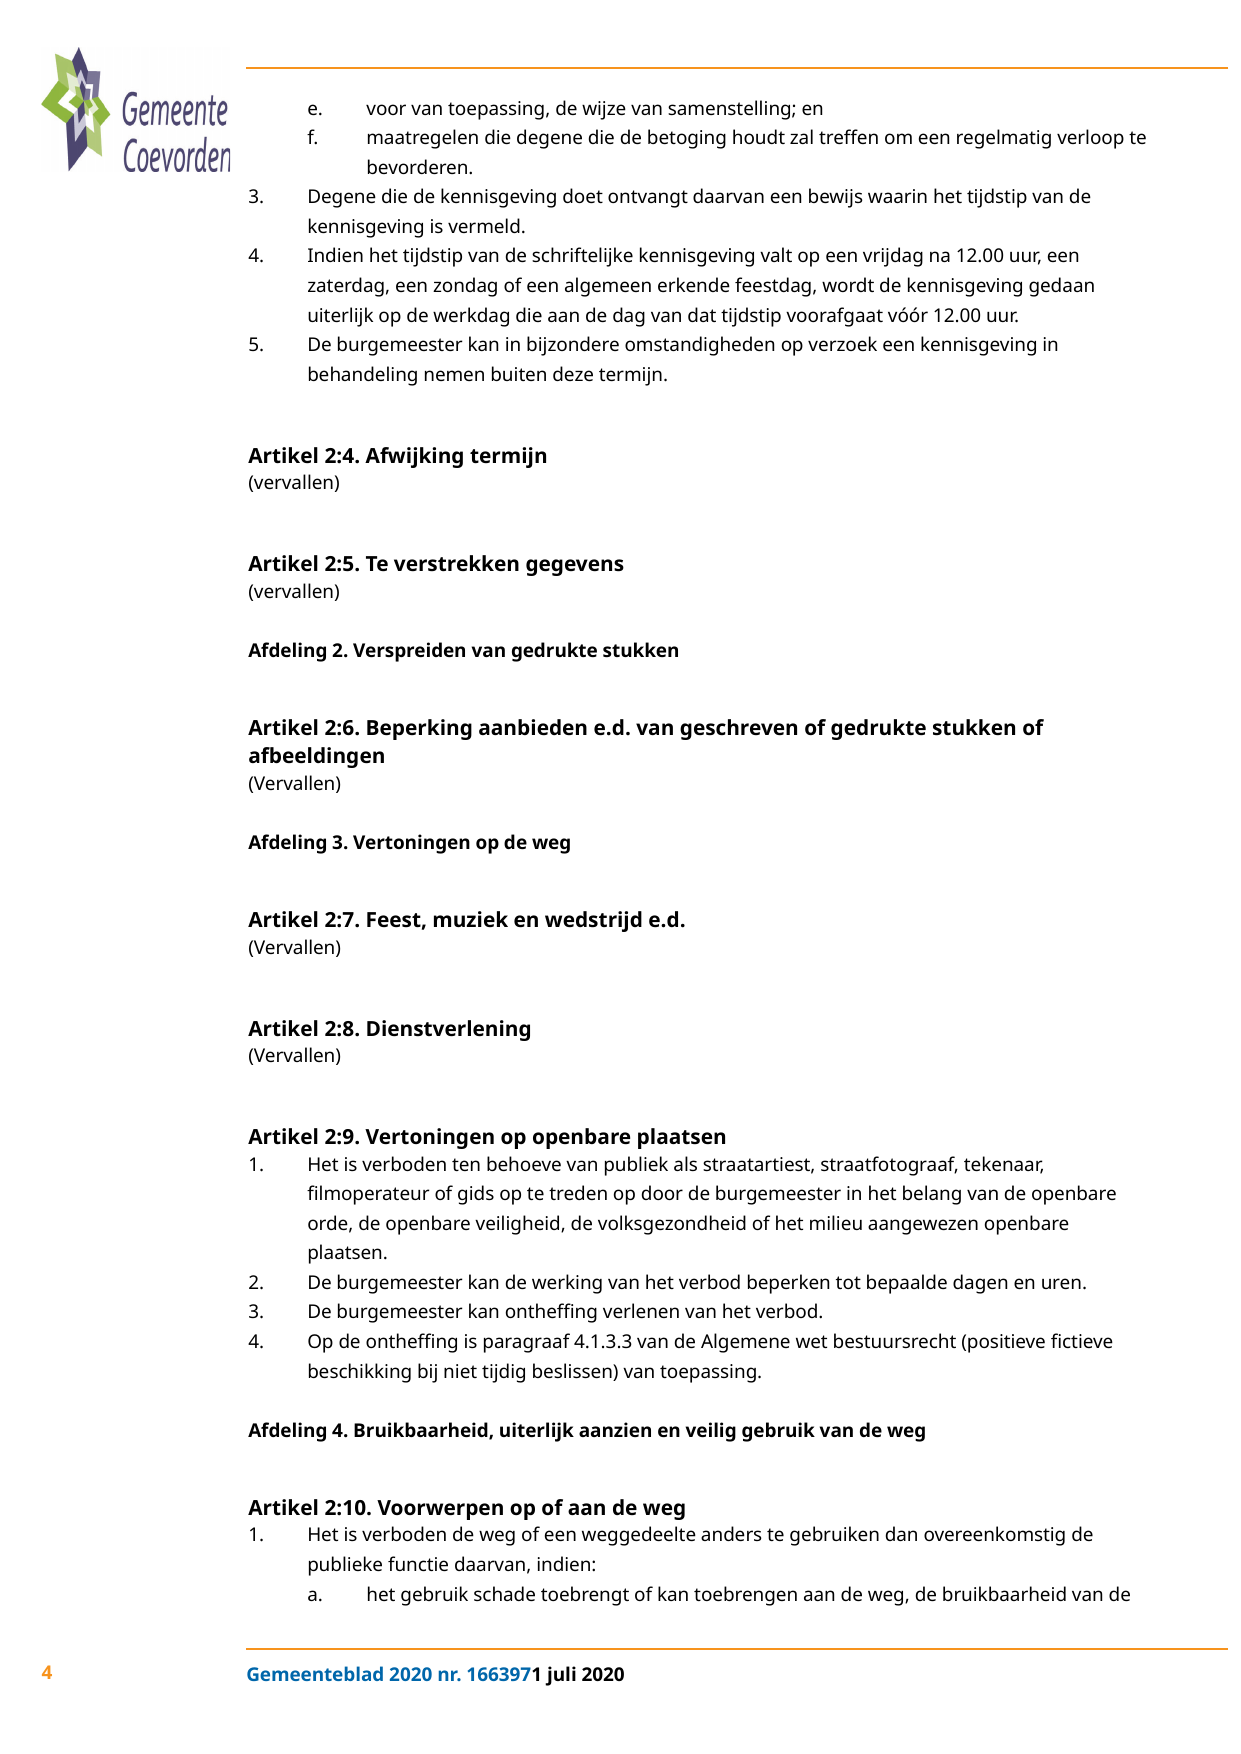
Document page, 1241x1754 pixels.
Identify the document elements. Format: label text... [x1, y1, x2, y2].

text Artikel 2:10. Voorwerpen op of aan de weg [248, 1493, 1152, 1522]
list het gebruik schade toebrengt of kan toebrengen aan de weg, de bruikbaarheid van de [307, 1581, 1152, 1606]
list De burgemeester kan de werking van het verbod beperken tot bepaalde dagen en uren. [248, 1269, 1152, 1295]
text (Vervallen) [248, 934, 1152, 959]
text (vervallen) [248, 469, 1152, 495]
text Artikel 2:9. Vertoningen op openbare plaatsen [248, 1122, 1152, 1151]
list Het is verboden de weg of een weggedeelte anders te gebruiken dan overeenkomstig de publieke functie daarvan, indien: [248, 1522, 1152, 1577]
text Artikel 2:4. Afwijking termijn [248, 441, 1152, 469]
list Degene die de kennisgeving doet ontvangt daarvan een bewijs waarin het tijdstip van de kennisgeving is vermeld. [248, 183, 1152, 239]
list voor van toepassing, de wijze van samenstelling; en [307, 95, 1152, 121]
list De burgemeester kan in bijzondere omstandigheden op verzoek een kennisgeving in behandeling nemen buiten deze termijn. [248, 331, 1152, 387]
text Artikel 2:8. Dienstverlening [248, 1014, 1152, 1042]
text Afdeling 3. Vertoningen op de weg [248, 829, 1152, 855]
list Indien het tijdstip van de schriftelijke kennisgeving valt op een vrijdag na 12.00 uur, een zaterdag, een zondag of een algemeen erkende feestdag, wordt de kennisgeving gedaan uiterlijk op de werkdag die aan de dag van dat tijdstip voorafgaat vóór 12.00 uur. [248, 243, 1152, 328]
list Op de ontheffing is paragraaf 4.1.3.3 van de Algemene wet bestuursrecht (positieve fictieve beschikking bij niet tijdig beslissen) van toepassing. [248, 1328, 1152, 1383]
text Afdeling 4. Bruikbaarheid, uiterlijk aanzien en veilig gebruik van de weg [248, 1417, 1152, 1443]
text Afdeling 2. Verspreiden van gedrukte stukken [248, 637, 1152, 663]
text Artikel 2:7. Feest, muziek en wedstrijd e.d. [248, 905, 1152, 934]
text (Vervallen) [248, 1042, 1152, 1068]
text (vervallen) [248, 578, 1152, 604]
text Artikel 2:6. Beperking aanbieden e.d. van geschreven of gedrukte stukken of afbeeldingen [248, 713, 1152, 770]
picture [41, 47, 231, 172]
text (Vervallen) [248, 770, 1152, 796]
list De burgemeester kan ontheffing verlenen van het verbod. [248, 1299, 1152, 1324]
list Het is verboden ten behoeve van publiek als straatartiest, straatfotograaf, tekenaar, filmoperateur of gids op te treden op door de burgemeester in het belang van de openbare orde, de openbare veiligheid, de volksgezondheid of het milieu aangewezen openbare plaatsen. [248, 1151, 1152, 1265]
text Artikel 2:5. Te verstrekken gegevens [248, 549, 1152, 578]
list maatregelen die degene die de betoging houdt zal treffen om een regelmatig verloop te bevorderen. [307, 124, 1152, 180]
